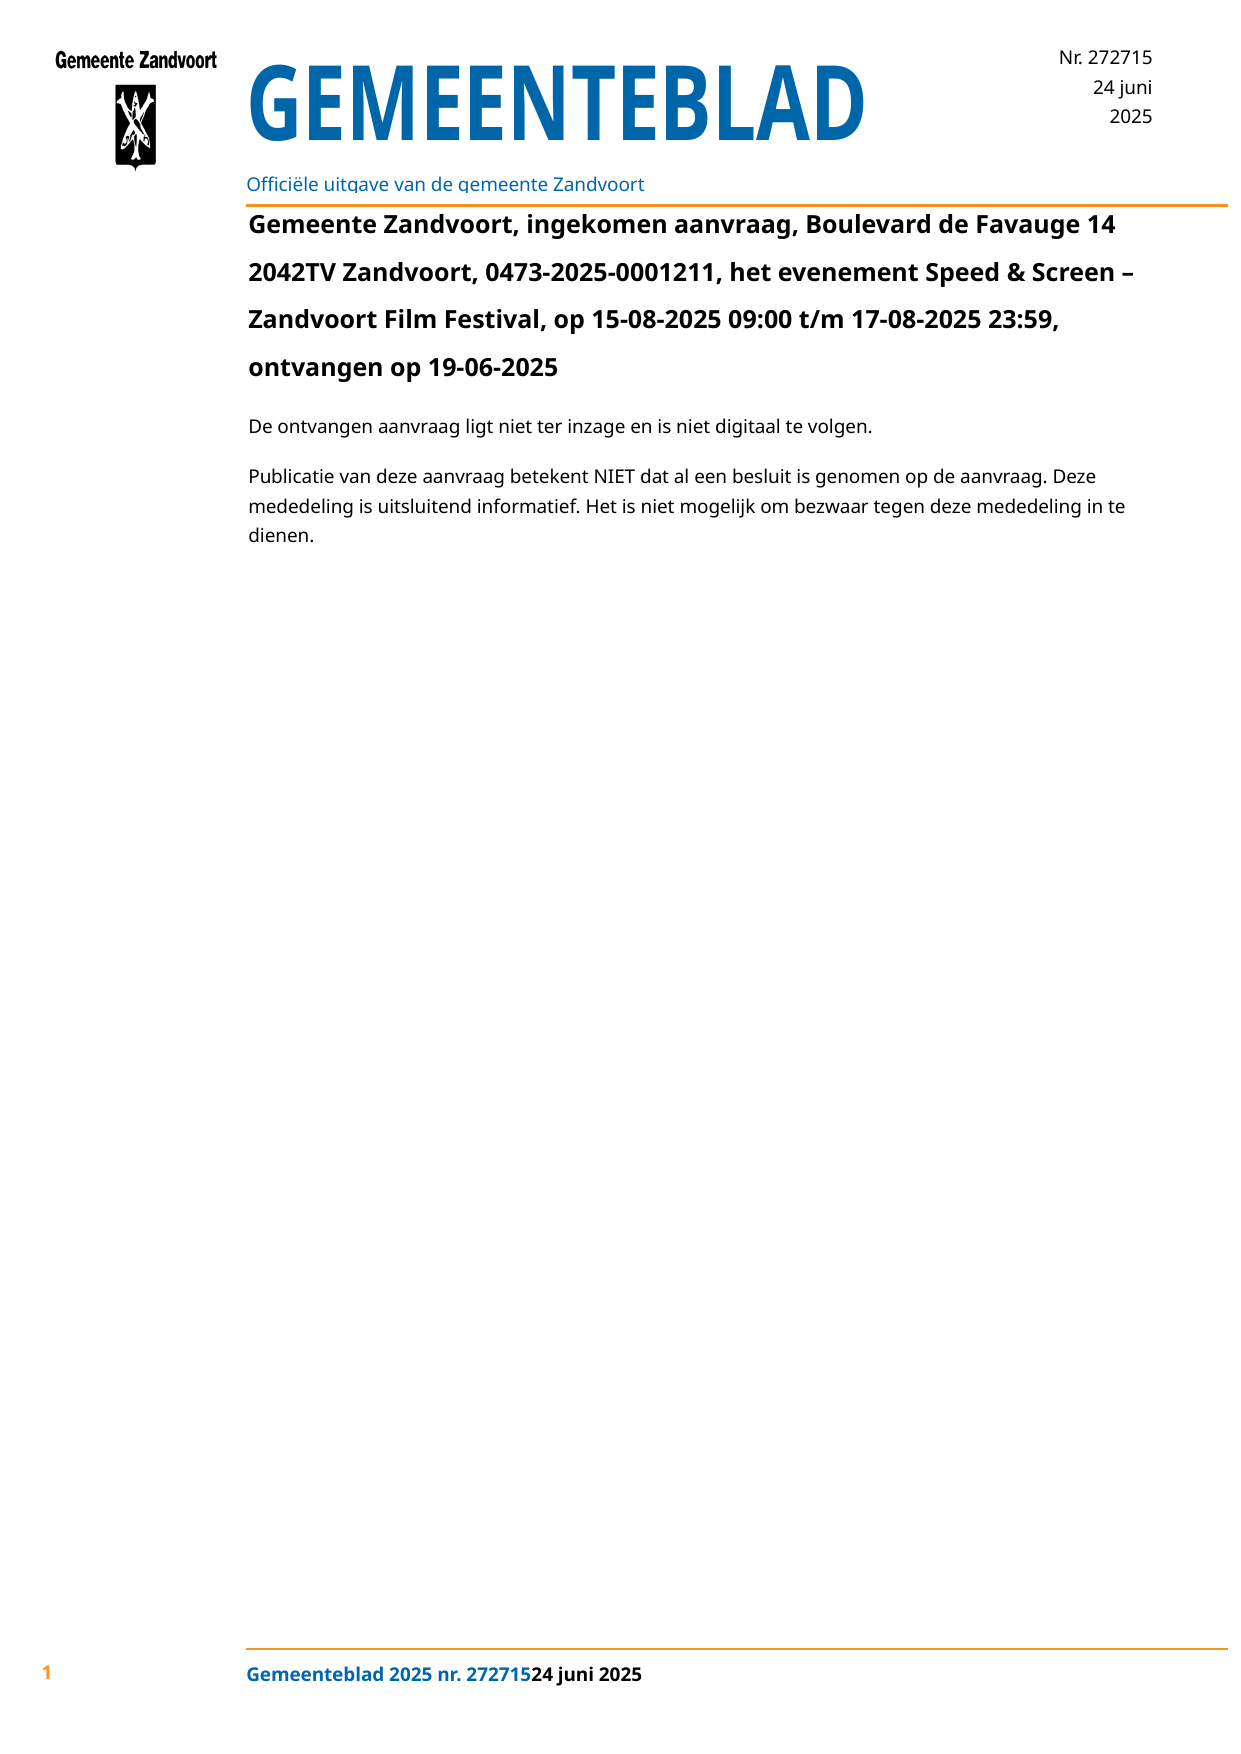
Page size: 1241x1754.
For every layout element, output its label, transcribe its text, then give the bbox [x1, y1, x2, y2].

text Gemeente Zandvoort, ingekomen aanvraag, Boulevard de Favauge 14 2042TV Zandvoort, 0473-2025-0001211, het evenement Speed & Screen – Zandvoort Film Festival, op 15-08-2025 09:00 t/m 17-08-2025 23:59, ontvangen op 19-06-2025 [248, 207, 1152, 384]
picture [41, 47, 231, 172]
text Publicatie van deze aanvraag betekent NIET dat al een besluit is genomen op de aanvraag. Deze mededeling is uitsluitend informatief. Het is niet mogelijk om bezwaar tegen deze mededeling in te dienen. [248, 463, 1152, 548]
text De ontvangen aanvraag ligt niet ter inzage en is niet digitaal te volgen. [248, 413, 1152, 439]
